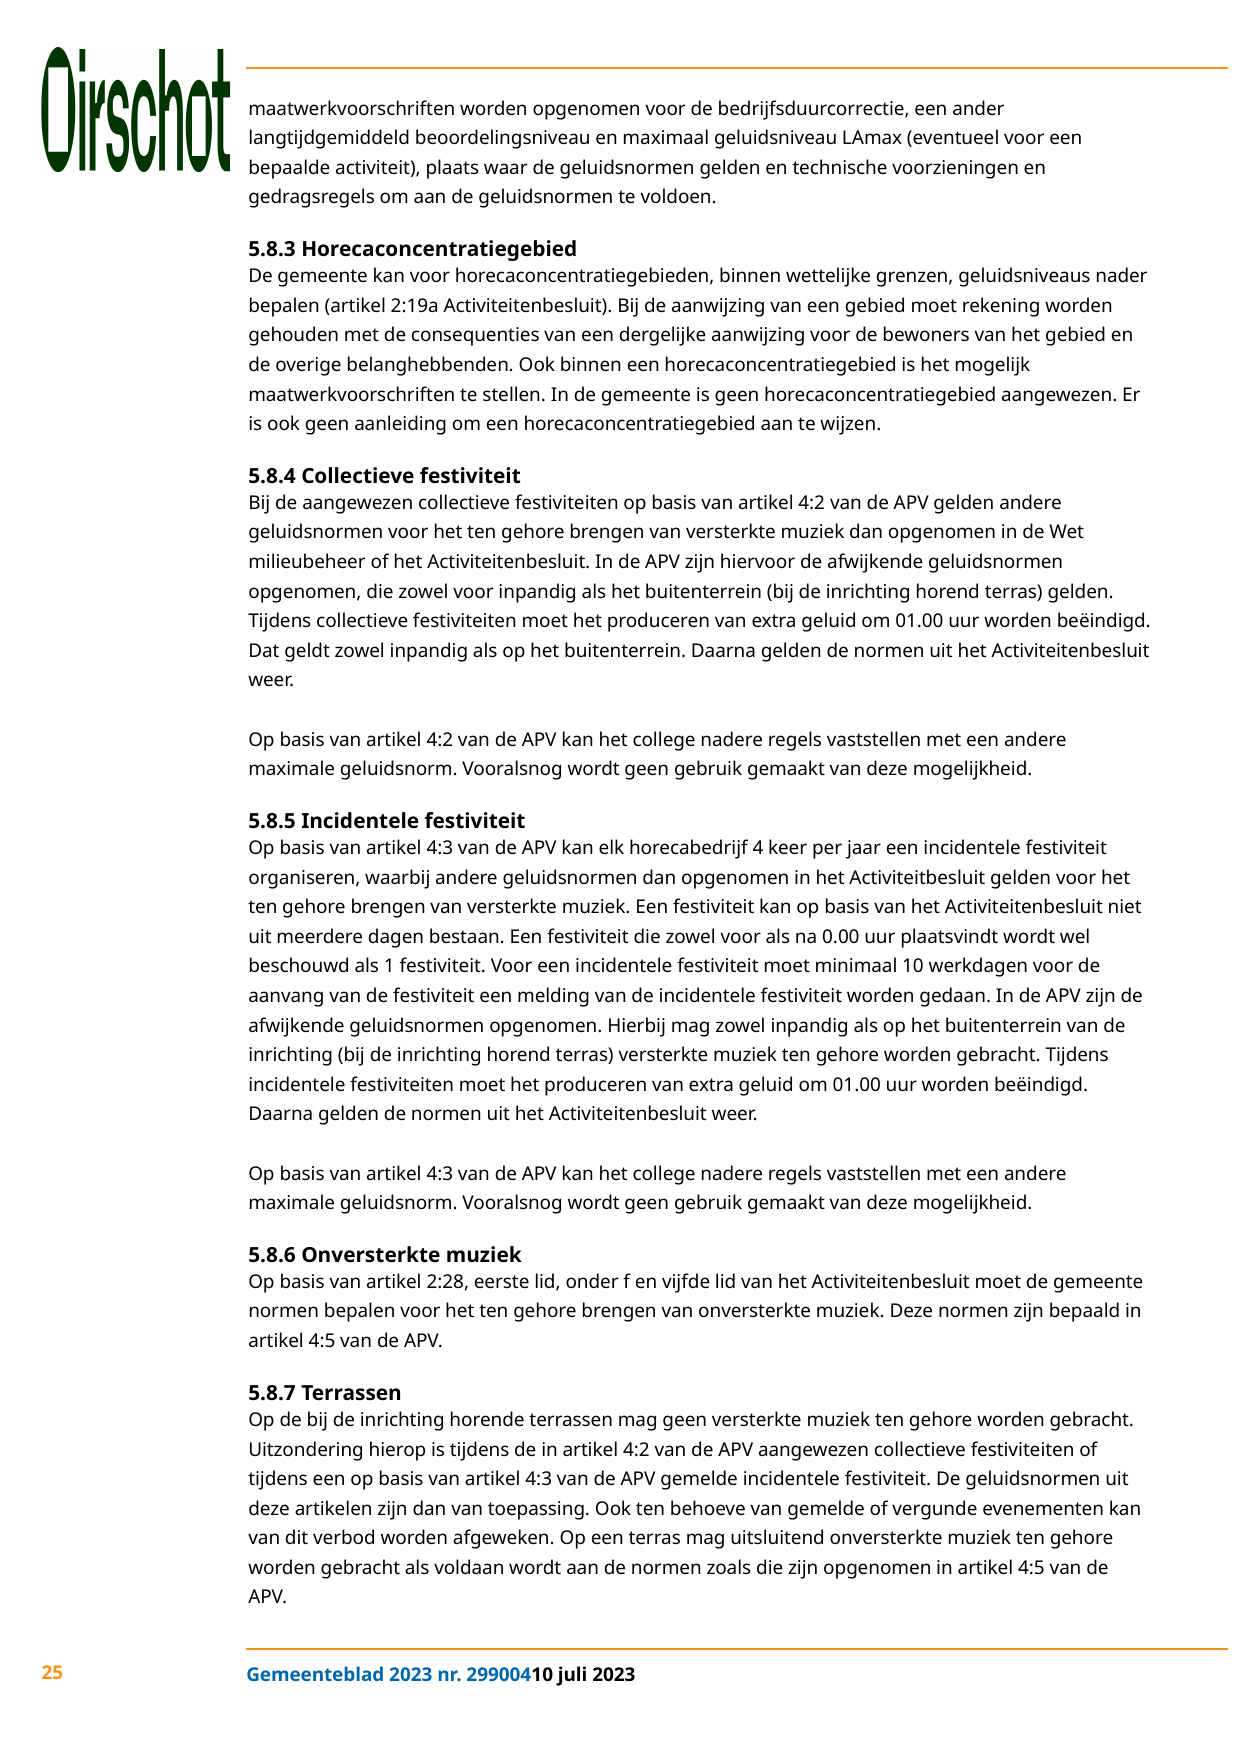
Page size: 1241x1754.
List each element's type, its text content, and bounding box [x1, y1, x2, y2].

text 5.8.7 Terrassen [248, 1378, 1152, 1406]
text Op basis van artikel 2:28, eerste lid, onder f en vijfde lid van het Activiteitenbesluit moet de gemeente normen bepalen voor het ten gehore brengen van onversterkte muziek. Deze normen zijn bepaald in artikel 4:5 van de APV. [248, 1268, 1152, 1353]
text 5.8.3 Horecaconcentratiegebied [248, 234, 1152, 262]
text Op basis van artikel 4:3 van de APV kan het college nadere regels vaststellen met een andere maximale geluidsnorm. Vooralsnog wordt geen gebruik gemaakt van deze mogelijkheid. [248, 1160, 1152, 1215]
text Op basis van artikel 4:2 van de APV kan het college nadere regels vaststellen met een andere maximale geluidsnorm. Vooralsnog wordt geen gebruik gemaakt van deze mogelijkheid. [248, 726, 1152, 781]
text Op basis van artikel 4:3 van de APV kan elk horecabedrijf 4 keer per jaar een incidentele festiviteit organiseren, waarbij andere geluidsnormen dan opgenomen in het Activiteitbesluit gelden voor het ten gehore brengen van versterkte muziek. Een festiviteit kan op basis van het Activiteitenbesluit niet uit meerdere dagen bestaan. Een festiviteit die zowel voor als na 0.00 uur plaatsvindt wordt wel beschouwd als 1 festiviteit. Voor een incidentele festiviteit moet minimaal 10 werkdagen voor de aanvang van de festiviteit een melding van de incidentele festiviteit worden gedaan. In de APV zijn de afwijkende geluidsnormen opgenomen. Hierbij mag zowel inpandig als op het buitenterrein van de inrichting (bij de inrichting horend terras) versterkte muziek ten gehore worden gebracht. Tijdens incidentele festiviteiten moet het produceren van extra geluid om 01.00 uur worden beëindigd. Daarna gelden de normen uit het Activiteitenbesluit weer. [248, 834, 1152, 1126]
text 5.8.5 Incidentele festiviteit [248, 806, 1152, 834]
text 5.8.6 Onversterkte muziek [248, 1240, 1152, 1268]
text De gemeente kan voor horecaconcentratiegebieden, binnen wettelijke grenzen, geluidsniveaus nader bepalen (artikel 2:19a Activiteitenbesluit). Bij de aanwijzing van een gebied moet rekening worden gehouden met de consequenties van een dergelijke aanwijzing voor de bewoners van het gebied en de overige belanghebbenden. Ook binnen een horecaconcentratiegebied is het mogelijk maatwerkvoorschriften te stellen. In de gemeente is geen horecaconcentratiegebied aangewezen. Er is ook geen aanleiding om een horecaconcentratiegebied aan te wijzen. [248, 262, 1152, 436]
text Bij de aangewezen collectieve festiviteiten op basis van artikel 4:2 van de APV gelden andere geluidsnormen voor het ten gehore brengen van versterkte muziek dan opgenomen in de Wet milieubeheer of het Activiteitenbesluit. In de APV zijn hiervoor de afwijkende geluidsnormen opgenomen, die zowel voor inpandig als het buitenterrein (bij de inrichting horend terras) gelden. Tijdens collectieve festiviteiten moet het produceren van extra geluid om 01.00 uur worden beëindigd. Dat geldt zowel inpandig als op het buitenterrein. Daarna gelden de normen uit het Activiteitenbesluit weer. [248, 489, 1152, 692]
picture [41, 47, 231, 172]
text 5.8.4 Collectieve festiviteit [248, 461, 1152, 489]
text Op de bij de inrichting horende terrassen mag geen versterkte muziek ten gehore worden gebracht. Uitzondering hierop is tijdens de in artikel 4:2 van de APV aangewezen collectieve festiviteiten of tijdens een op basis van artikel 4:3 van de APV gemelde incidentele festiviteit. De geluidsnormen uit deze artikelen zijn dan van toepassing. Ook ten behoeve van gemelde of vergunde evenementen kan van dit verbod worden afgeweken. Op een terras mag uitsluitend onversterkte muziek ten gehore worden gebracht als voldaan wordt aan de normen zoals die zijn opgenomen in artikel 4:5 van de APV. [248, 1406, 1152, 1609]
text maatwerkvoorschriften worden opgenomen voor de bedrijfsduurcorrectie, een ander langtijdgemiddeld beoordelingsniveau en maximaal geluidsniveau LAmax (eventueel voor een bepaalde activiteit), plaats waar de geluidsnormen gelden en technische voorzieningen en gedragsregels om aan de geluidsnormen te voldoen. [248, 95, 1152, 209]
